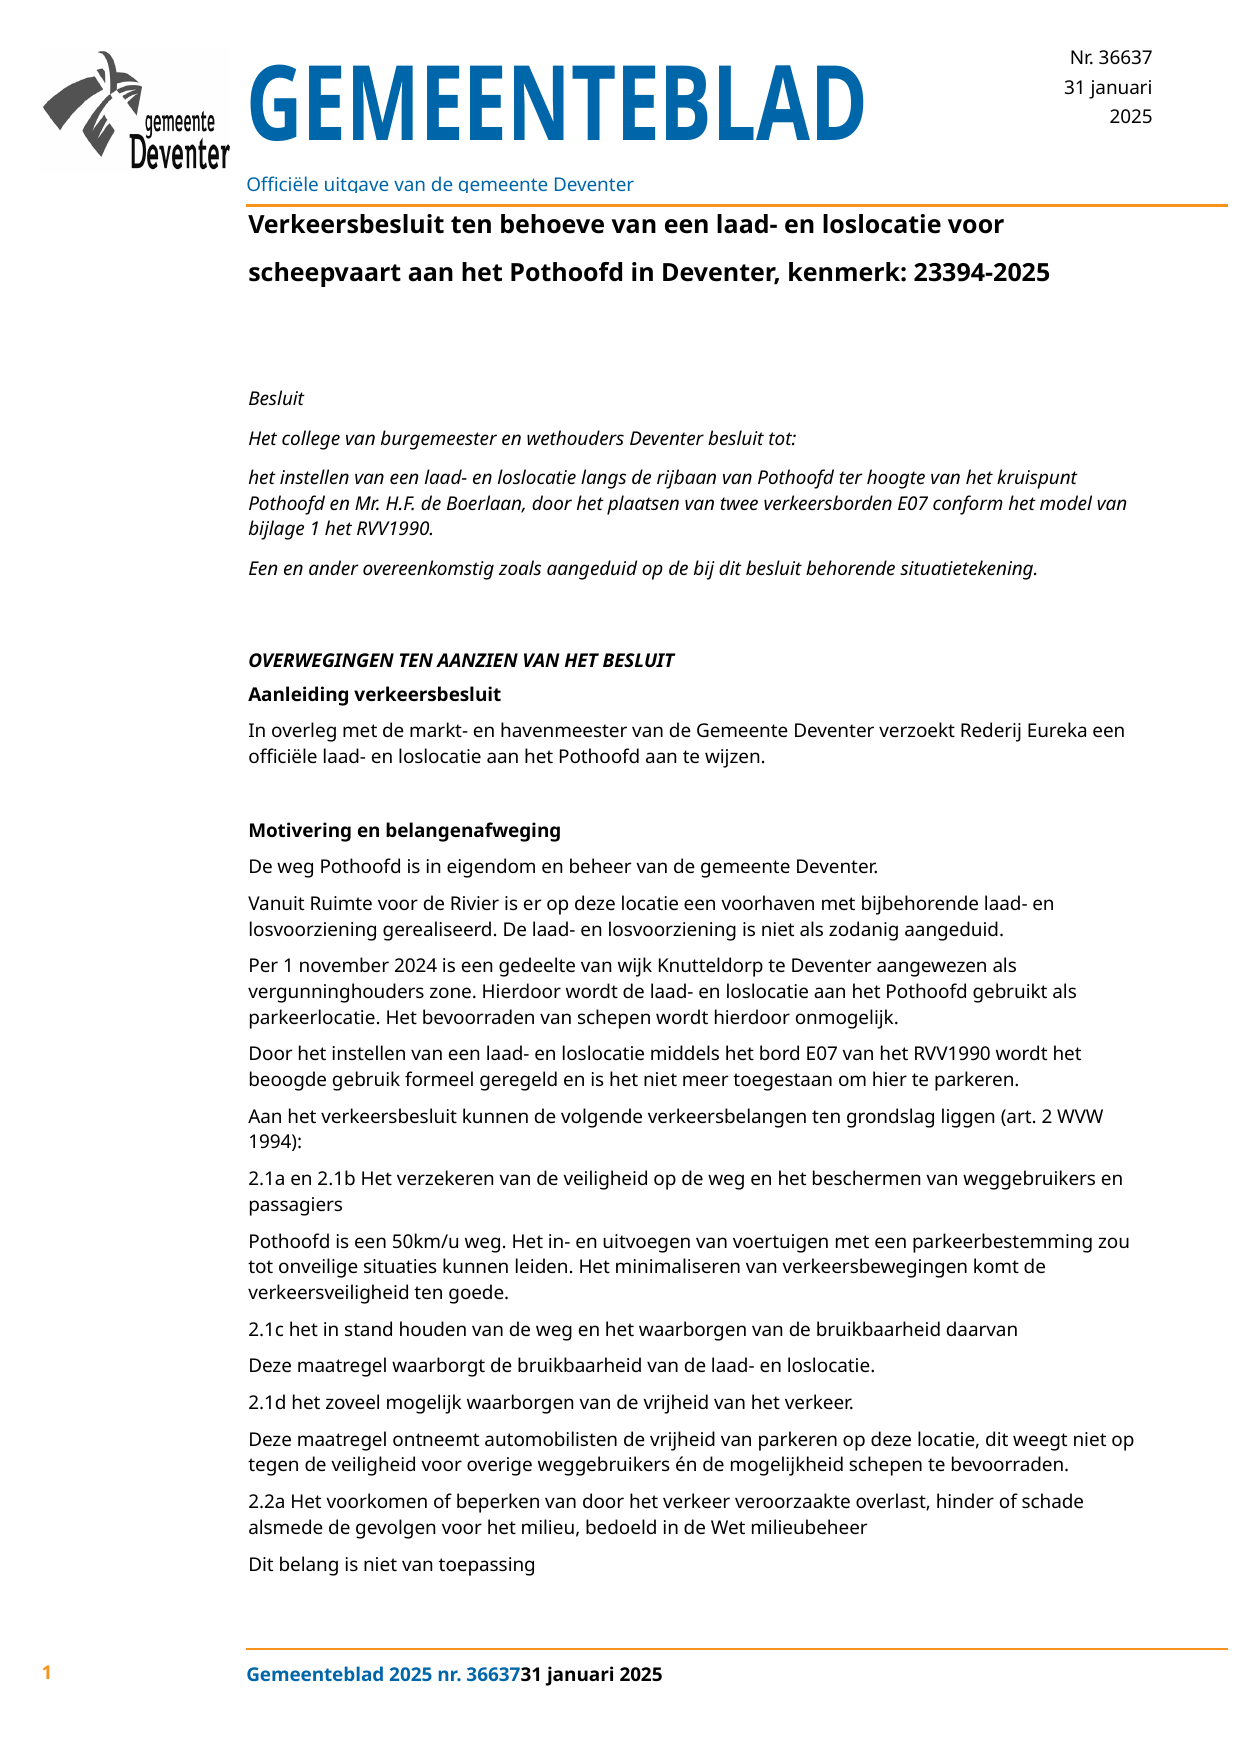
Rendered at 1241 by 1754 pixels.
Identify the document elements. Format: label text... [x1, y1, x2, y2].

text Besluit [248, 386, 1152, 411]
text het instellen van een laad- en loslocatie langs de rijbaan van Pothoofd ter hoogte van het kruispunt Pothoofd en Mr. H.F. de Boerlaan, door het plaatsen van twee verkeersborden E07 conform het model van bijlage 1 het RVV1990. [248, 464, 1152, 541]
text Dit belang is niet van toepassing [248, 1551, 1152, 1576]
text Door het instellen van een laad- en loslocatie middels het bord E07 van het RVV1990 wordt het beoogde gebruik formeel geregeld en is het niet meer toegestaan om hier te parkeren. [248, 1041, 1152, 1092]
text 2.1a en 2.1b Het verzekeren van de veiligheid op de weg en het beschermen van weggebruikers en passagiers [248, 1165, 1152, 1217]
text In overleg met de markt- en havenmeester van de Gemeente Deventer verzoekt Rederij Eureka een officiële laad- en loslocatie aan het Pothoofd aan te wijzen. [248, 718, 1152, 769]
text Aan het verkeersbesluit kunnen de volgende verkeersbelangen ten grondslag liggen (art. 2 WVW 1994): [248, 1103, 1152, 1154]
text Aanleiding verkeersbesluit [248, 681, 1152, 707]
text 2.1d het zoveel mogelijk waarborgen van de vrijheid van het verkeer. [248, 1389, 1152, 1415]
text Deze maatregel waarborgt de bruikbaarheid van de laad- en loslocatie. [248, 1353, 1152, 1378]
text Een en ander overeenkomstig zoals aangeduid op de bij dit besluit behorende situatietekening. [248, 555, 1152, 581]
text De weg Pothoofd is in eigendom en beheer van de gemeente Deventer. [248, 853, 1152, 879]
text Vanuit Ruimte voor de Rivier is er op deze locatie een voorhaven met bijbehorende laad- en losvoorziening gerealiseerd. De laad- en losvoorziening is niet als zodanig aangeduid. [248, 890, 1152, 942]
text Het college van burgemeester en wethouders Deventer besluit tot: [248, 425, 1152, 451]
text Per 1 november 2024 is een gedeelte van wijk Knutteldorp te Deventer aangewezen als vergunninghouders zone. Hierdoor wordt de laad- en loslocatie aan het Pothoofd gebruikt als parkeerlocatie. Het bevoorraden van schepen wordt hierdoor onmogelijk. [248, 952, 1152, 1030]
text Pothoofd is een 50km/u weg. Het in- en uitvoegen van voertuigen met een parkeerbestemming zou tot onveilige situaties kunnen leiden. Het minimaliseren van verkeersbewegingen komt de verkeersveiligheid ten goede. [248, 1228, 1152, 1305]
text Verkeersbesluit ten behoeve van een laad- en loslocatie voor scheepvaart aan het Pothoofd in Deventer, kenmerk: 23394-2025 [248, 207, 1152, 288]
text 2.1c het in stand houden van de weg en het waarborgen van de bruikbaarheid daarvan [248, 1316, 1152, 1342]
text OVERWEGINGEN TEN AANZIEN VAN HET BESLUIT [248, 647, 1152, 673]
text Motivering en belangenafweging [248, 817, 1152, 842]
text 2.2a Het voorkomen of beperken van door het verkeer veroorzaakte overlast, hinder of schade alsmede de gevolgen voor het milieu, bedoeld in de Wet milieubeheer [248, 1488, 1152, 1540]
text Deze maatregel ontneemt automobilisten de vrijheid van parkeren op deze locatie, dit weegt niet op tegen de veiligheid voor overige weggebruikers én de mogelijkheid schepen te bevoorraden. [248, 1426, 1152, 1477]
picture [41, 47, 231, 172]
